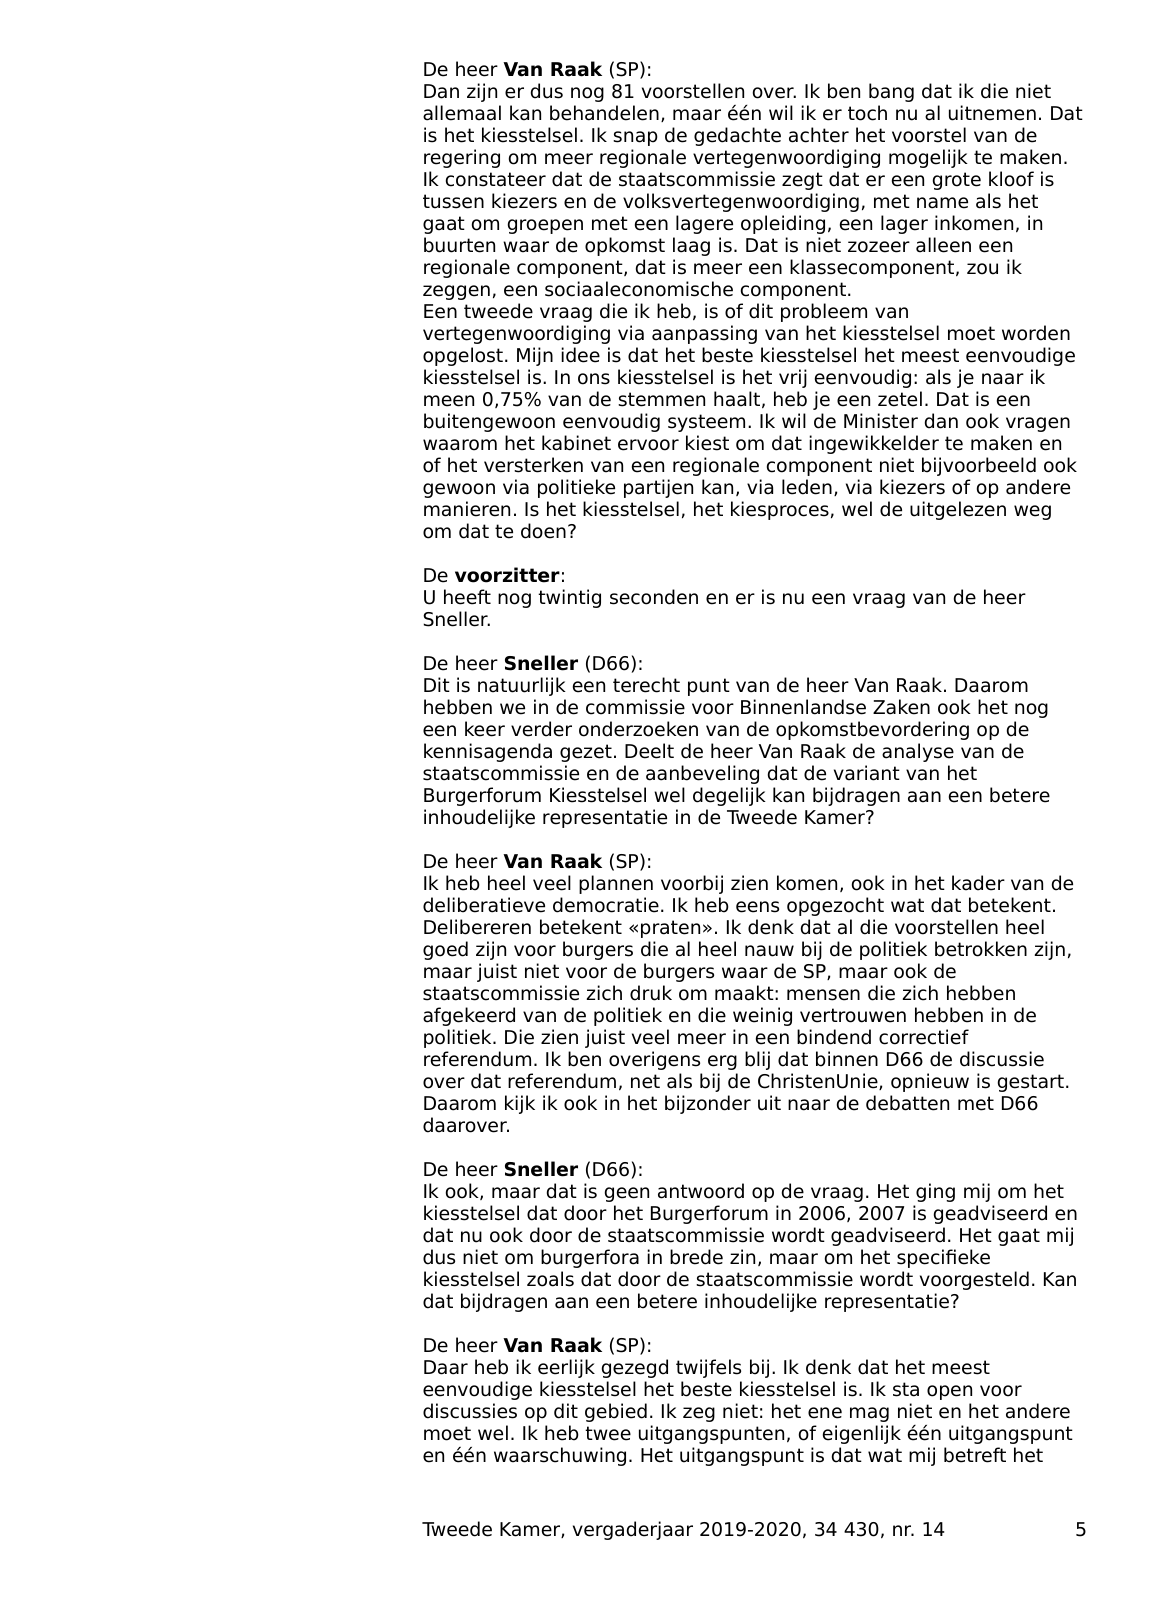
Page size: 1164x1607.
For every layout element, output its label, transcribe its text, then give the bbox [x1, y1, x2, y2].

text Dan zijn er dus nog 81 voorstellen over. Ik ben bang dat ik die niet allemaal kan behandelen, maar één wil ik er toch nu al uitnemen. Dat is het kiesstelsel. Ik snap de gedachte achter het voorstel van de regering om meer regionale vertegenwoordiging mogelijk te maken. Ik constateer dat de staatscommissie zegt dat er een grote kloof is tussen kiezers en de volksvertegenwoordiging, met name als het gaat om groepen met een lagere opleiding, een lager inkomen, in buurten waar de opkomst laag is. Dat is niet zozeer alleen een regionale component, dat is meer een klassecomponent, zou ik zeggen, een sociaaleconomische component. [422, 81, 1087, 301]
text Een tweede vraag die ik heb, is of dit probleem van vertegenwoordiging via aanpassing van het kiesstelsel moet worden opgelost. Mijn idee is dat het beste kiesstelsel het meest eenvoudige kiesstelsel is. In ons kiesstelsel is het vrij eenvoudig: als je naar ik meen 0,75% van de stemmen haalt, heb je een zetel. Dat is een buitengewoon eenvoudig systeem. Ik wil de Minister dan ook vragen waarom het kabinet ervoor kiest om dat ingewikkelder te maken en of het versterken van een regionale component niet bijvoorbeeld ook gewoon via politieke partijen kan, via leden, via kiezers of op andere manieren. Is het kiesstelsel, het kiesproces, wel de uitgelezen weg om dat te doen? [422, 301, 1087, 543]
text Dit is natuurlijk een terecht punt van de heer Van Raak. Daarom hebben we in de commissie voor Binnenlandse Zaken ook het nog een keer verder onderzoeken van de opkomstbevordering op de kennisagenda gezet. Deelt de heer Van Raak de analyse van de staatscommissie en de aanbeveling dat de variant van het Burgerforum Kiesstelsel wel degelijk kan bijdragen aan een betere inhoudelijke representatie in de Tweede Kamer? [422, 675, 1087, 829]
text Ik heb heel veel plannen voorbij zien komen, ook in het kader van de deliberatieve democratie. Ik heb eens opgezocht wat dat betekent. Delibereren betekent «praten». Ik denk dat al die voorstellen heel goed zijn voor burgers die al heel nauw bij de politiek betrokken zijn, maar juist niet voor de burgers waar de SP, maar ook de staatscommissie zich druk om maakt: mensen die zich hebben afgekeerd van de politiek en die weinig vertrouwen hebben in de politiek. Die zien juist veel meer in een bindend correctief referendum. Ik ben overigens erg blij dat binnen D66 de discussie over dat referendum, net als bij de ChristenUnie, opnieuw is gestart. Daarom kijk ik ook in het bijzonder uit naar de debatten met D66 daarover. [422, 873, 1087, 1137]
text Daar heb ik eerlijk gezegd twijfels bij. Ik denk dat het meest eenvoudige kiesstelsel het beste kiesstelsel is. Ik sta open voor discussies op dit gebied. Ik zeg niet: het ene mag niet en het andere moet wel. Ik heb twee uitgangspunten, of eigenlijk één uitgangspunt en één waarschuwing. Het uitgangspunt is dat wat mij betreft het [422, 1357, 1087, 1467]
text De heer Van Raak (SP): [422, 1335, 1087, 1357]
text De voorzitter: [422, 565, 1087, 587]
text De heer Van Raak (SP): [422, 59, 1087, 81]
text De heer Sneller (D66): [422, 1159, 1087, 1181]
text De heer Van Raak (SP): [422, 851, 1087, 873]
text U heeft nog twintig seconden en er is nu een vraag van de heer Sneller. [422, 587, 1087, 631]
text De heer Sneller (D66): [422, 653, 1087, 675]
text Ik ook, maar dat is geen antwoord op de vraag. Het ging mij om het kiesstelsel dat door het Burgerforum in 2006, 2007 is geadviseerd en dat nu ook door de staatscommissie wordt geadviseerd. Het gaat mij dus niet om burgerfora in brede zin, maar om het specifieke kiesstelsel zoals dat door de staatscommissie wordt voorgesteld. Kan dat bijdragen aan een betere inhoudelijke representatie? [422, 1181, 1087, 1313]
